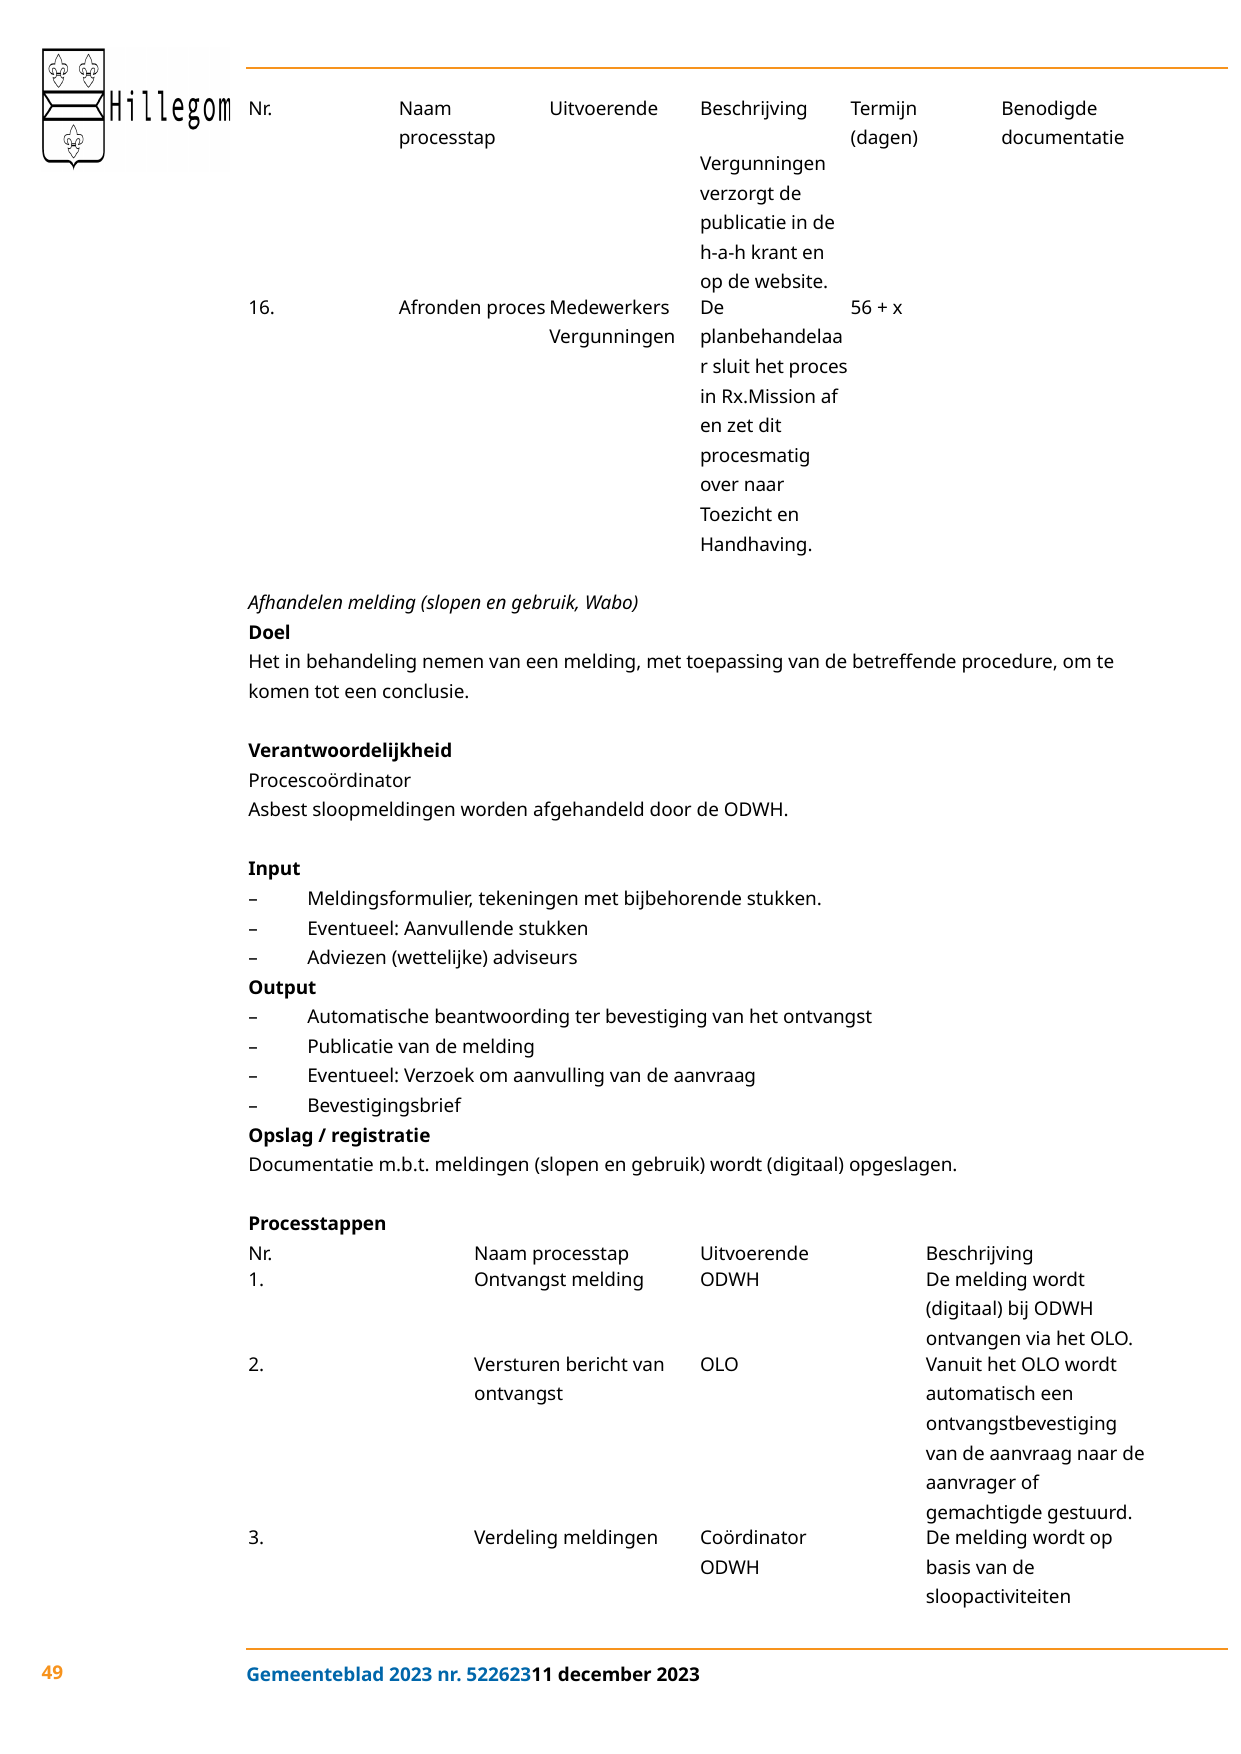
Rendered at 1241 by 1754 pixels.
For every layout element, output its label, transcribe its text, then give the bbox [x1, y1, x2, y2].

table_cell De melding wordt op basis van de sloopactiviteiten [926, 1525, 1152, 1609]
table_cell [850, 150, 1001, 294]
list Meldingsformulier, tekeningen met bijbehorende stukken. [248, 885, 1152, 911]
table_cell [248, 150, 398, 294]
table_cell Coördinator ODWH [700, 1525, 926, 1609]
text Asbest sloopmeldingen worden afgehandeld door de ODWH. [248, 796, 1152, 822]
text Processtappen [248, 1211, 1152, 1236]
table_cell ODWH [700, 1266, 926, 1351]
table_cell Verdeling meldingen [474, 1525, 700, 1609]
table_cell 1. [248, 1266, 474, 1351]
table_header Uitvoerende [549, 95, 700, 150]
table_header Benodigde documentatie [1001, 95, 1152, 150]
text Input [248, 856, 1152, 881]
table_cell Afronden proces [399, 294, 549, 557]
text Verantwoordelijkheid [248, 737, 1152, 763]
table_cell [549, 150, 700, 294]
text Het in behandeling nemen van een melding, met toepassing van de betreffende procedure, om te komen tot een conclusie. [248, 648, 1152, 704]
table_header Beschrijving [700, 95, 850, 150]
list Publicatie van de melding [248, 1033, 1152, 1059]
table_cell [1001, 150, 1152, 294]
text Afhandelen melding (slopen en gebruik, Wabo) [248, 589, 1152, 615]
list Bevestigingsbrief [248, 1092, 1152, 1118]
table_cell Vergunningen verzorgt de publicatie in de h-a-h krant en op de website. [700, 150, 850, 294]
table_cell OLO [700, 1351, 926, 1524]
table_header Naam processtap [399, 95, 549, 150]
table_cell Versturen bericht van ontvangst [474, 1351, 700, 1524]
table_header Termijn (dagen) [850, 95, 1001, 150]
text Documentatie m.b.t. meldingen (slopen en gebruik) wordt (digitaal) opgeslagen. [248, 1151, 1152, 1177]
table_cell De melding wordt (digitaal) bij ODWH ontvangen via het OLO. [926, 1266, 1152, 1351]
table_cell Ontvangst melding [474, 1266, 700, 1351]
list Eventueel: Verzoek om aanvulling van de aanvraag [248, 1063, 1152, 1088]
text Output [248, 974, 1152, 1000]
text Opslag / registratie [248, 1122, 1152, 1148]
table_cell 2. [248, 1351, 474, 1524]
text Procescoördinator [248, 767, 1152, 793]
table_header Nr. [248, 1240, 474, 1266]
list Eventueel: Aanvullende stukken [248, 915, 1152, 941]
table_cell 3. [248, 1525, 474, 1609]
table_header Naam processtap [474, 1240, 700, 1266]
table_cell Vanuit het OLO wordt automatisch een ontvangstbevestiging van de aanvraag naar de aanvrager of gemachtigde gestuurd. [926, 1351, 1152, 1524]
table_header Nr. [248, 95, 398, 150]
picture [41, 47, 231, 172]
table_cell Medewerkers Vergunningen [549, 294, 700, 557]
table_cell 56 + x [850, 294, 1001, 557]
table_cell 16. [248, 294, 398, 557]
table_header Uitvoerende [700, 1240, 926, 1266]
list Adviezen (wettelijke) adviseurs [248, 944, 1152, 970]
table_cell De planbehandelaar sluit het proces in Rx.Mission af en zet dit procesmatig over naar Toezicht en Handhaving. [700, 294, 850, 557]
text Doel [248, 619, 1152, 645]
table_header Beschrijving [926, 1240, 1152, 1266]
table_cell [399, 150, 549, 294]
table_cell [1001, 294, 1152, 557]
list Automatische beantwoording ter bevestiging van het ontvangst [248, 1003, 1152, 1029]
